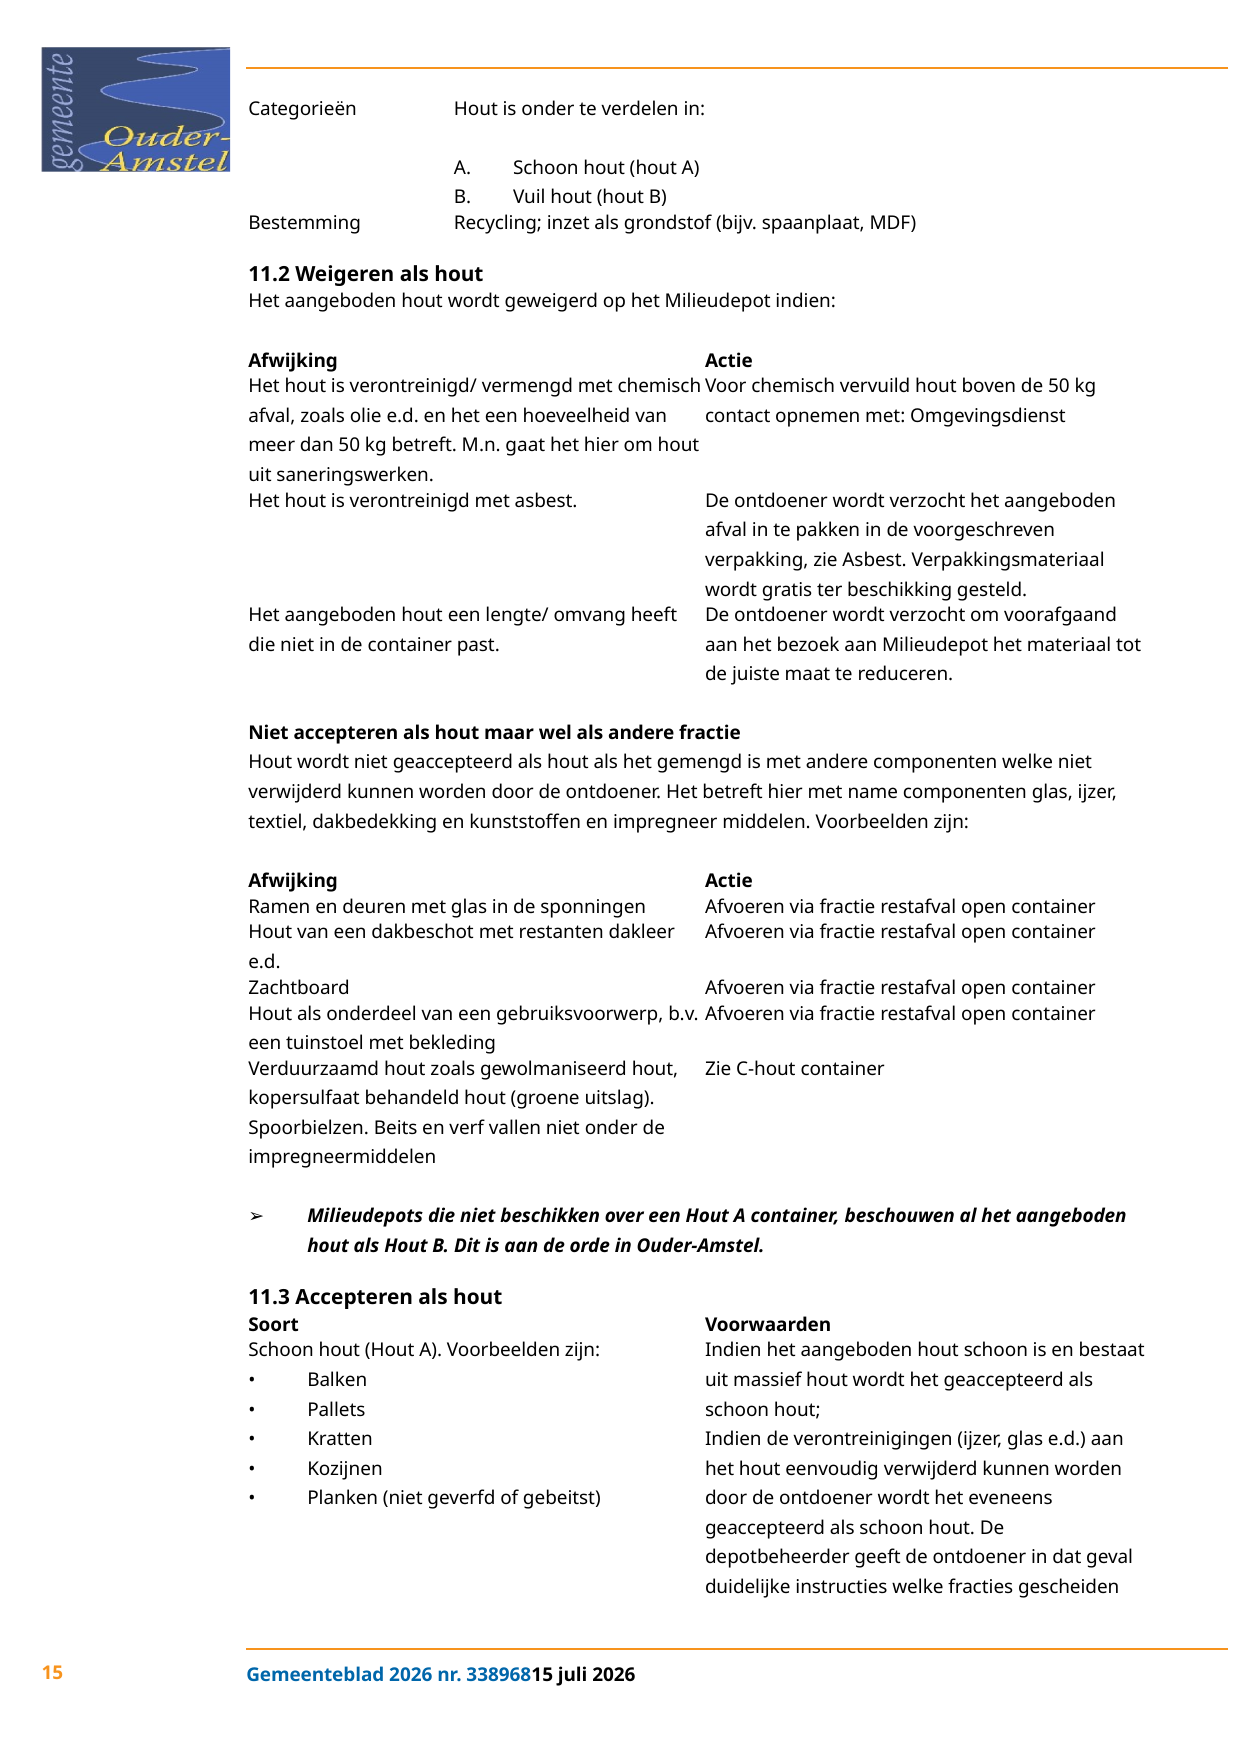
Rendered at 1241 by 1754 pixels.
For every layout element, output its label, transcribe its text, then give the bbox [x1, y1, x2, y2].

text Hout wordt niet geaccepteerd als hout als het gemengd is met andere componenten welke niet verwijderd kunnen worden door de ontdoener. Het betreft hier met name componenten glas, ijzer, textiel, dakbedekking en kunststoffen en impregneer middelen. Voorbeelden zijn: [248, 749, 1152, 834]
table_cell Zachtboard [248, 974, 705, 1000]
table_cell Bestemming [248, 209, 454, 235]
table_cell Afvoeren via fractie restafval open container [705, 893, 1152, 919]
text 11.2 Weigeren als hout [248, 259, 1152, 287]
table_cell Ramen en deuren met glas in de sponningen [248, 893, 705, 919]
table_header Voorwaarden [705, 1311, 1152, 1337]
table_header Afwijking [248, 867, 705, 893]
table_header Actie [705, 867, 1152, 893]
table_cell Hout is onder te verdelen in: Schoon hout (hout A) Vuil hout (hout B) [454, 95, 1152, 209]
table_cell Het hout is verontreinigd/ vermengd met chemisch afval, zoals olie e.d. en het een hoeveelheid van meer dan 50 kg betreft. M.n. gaat het hier om hout uit saneringswerken. [248, 373, 705, 487]
table_cell Afvoeren via fractie restafval open container [705, 1000, 1152, 1055]
text Het aangeboden hout wordt geweigerd op het Milieudepot indien: [248, 287, 1152, 313]
table_cell Hout als onderdeel van een gebruiksvoorwerp, b.v. een tuinstoel met bekleding [248, 1000, 705, 1055]
text Niet accepteren als hout maar wel als andere fractie [248, 719, 1152, 745]
table_cell Afvoeren via fractie restafval open container [705, 919, 1152, 974]
text 11.3 Accepteren als hout [248, 1282, 1152, 1311]
table_cell Zie C-hout container [705, 1055, 1152, 1169]
table_cell Het aangeboden hout een lengte/ omvang heeft die niet in de container past. [248, 601, 705, 686]
table_cell De ontdoener wordt verzocht om voorafgaand aan het bezoek aan Milieudepot het materiaal tot de juiste maat te reduceren. [705, 601, 1152, 686]
table_cell Indien het aangeboden hout schoon is en bestaat uit massief hout wordt het geaccepteerd als schoon hout; Indien de verontreinigingen (ijzer, glas e.d.) aan het hout eenvoudig verwijderd kunnen worden door de ontdoener wordt het eveneens geaccepteerd als schoon hout. De depotbeheerder geeft de ontdoener in dat geval duidelijke instructies welke fracties gescheiden [705, 1337, 1152, 1599]
table_cell Het hout is verontreinigd met asbest. [248, 487, 705, 601]
table_cell Verduurzaamd hout zoals gewolmaniseerd hout, kopersulfaat behandeld hout (groene uitslag). Spoorbielzen. Beits en verf vallen niet onder de impregneermiddelen [248, 1055, 705, 1169]
table_cell Categorieën [248, 95, 454, 209]
table_cell Afvoeren via fractie restafval open container [705, 974, 1152, 1000]
table_header Actie [705, 347, 1152, 372]
table_cell Recycling; inzet als grondstof (bijv. spaanplaat, MDF) [454, 209, 1152, 235]
list Milieudepots die niet beschikken over een Hout A container, beschouwen al het aangeboden hout als Hout B. Dit is aan de orde in Ouder-Amstel. [248, 1202, 1152, 1258]
table_cell De ontdoener wordt verzocht het aangeboden afval in te pakken in de voorgeschreven verpakking, zie Asbest. Verpakkingsmateriaal wordt gratis ter beschikking gesteld. [705, 487, 1152, 601]
picture [41, 47, 231, 172]
table_cell Hout van een dakbeschot met restanten dakleer e.d. [248, 919, 705, 974]
table_header Soort [248, 1311, 705, 1337]
table_header Afwijking [248, 347, 705, 372]
table_cell Schoon hout (Hout A). Voorbeelden zijn: Balken Pallets Kratten Kozijnen Planken (niet geverfd of gebeitst) [248, 1337, 705, 1599]
table_cell Voor chemisch vervuild hout boven de 50 kg contact opnemen met: Omgevingsdienst [705, 373, 1152, 487]
